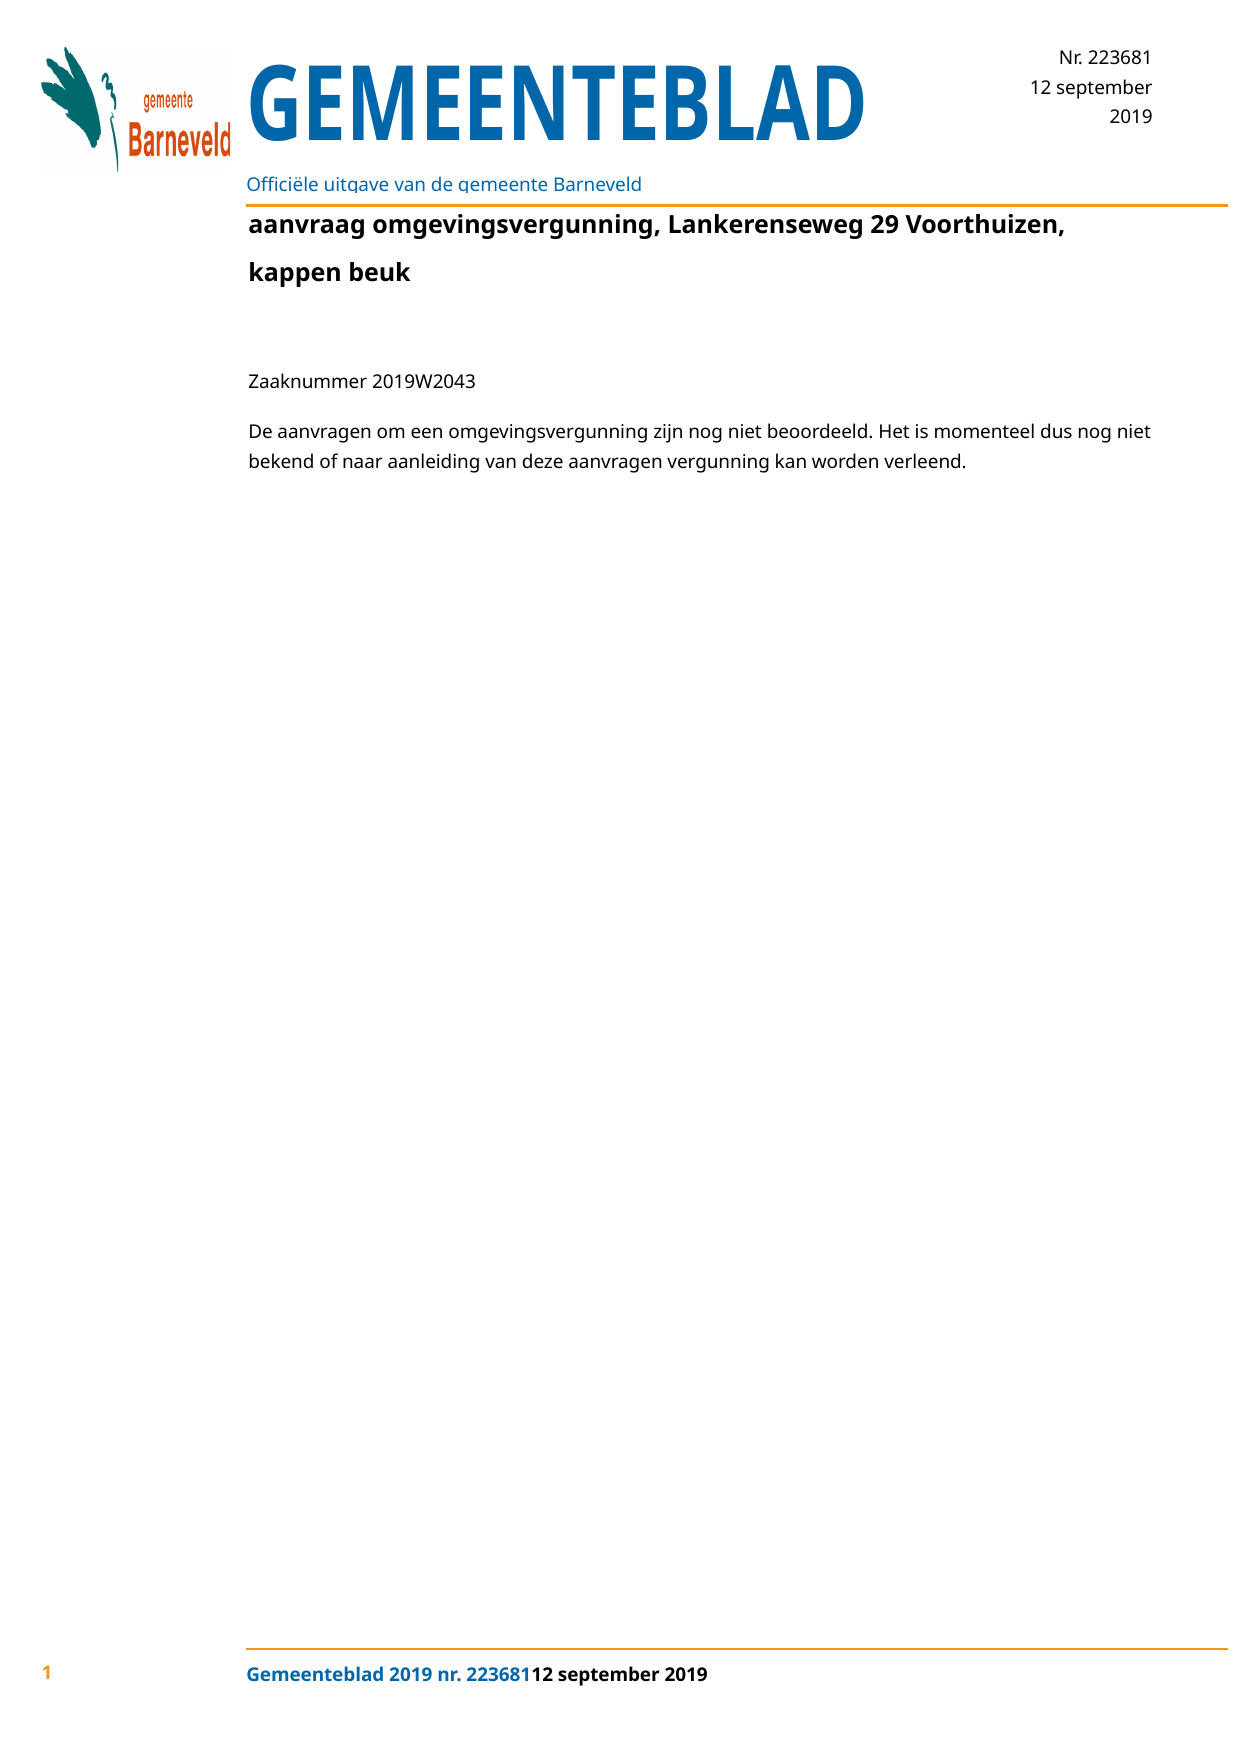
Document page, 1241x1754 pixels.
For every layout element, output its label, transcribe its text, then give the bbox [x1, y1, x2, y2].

text De aanvragen om een omgevingsvergunning zijn nog niet beoordeeld. Het is momenteel dus nog niet bekend of naar aanleiding van deze aanvragen vergunning kan worden verleend. [248, 419, 1152, 474]
text Zaaknummer 2019W2043 [248, 368, 1152, 394]
picture [41, 47, 231, 172]
text aanvraag omgevingsvergunning, Lankerenseweg 29 Voorthuizen, kappen beuk [248, 207, 1152, 288]
